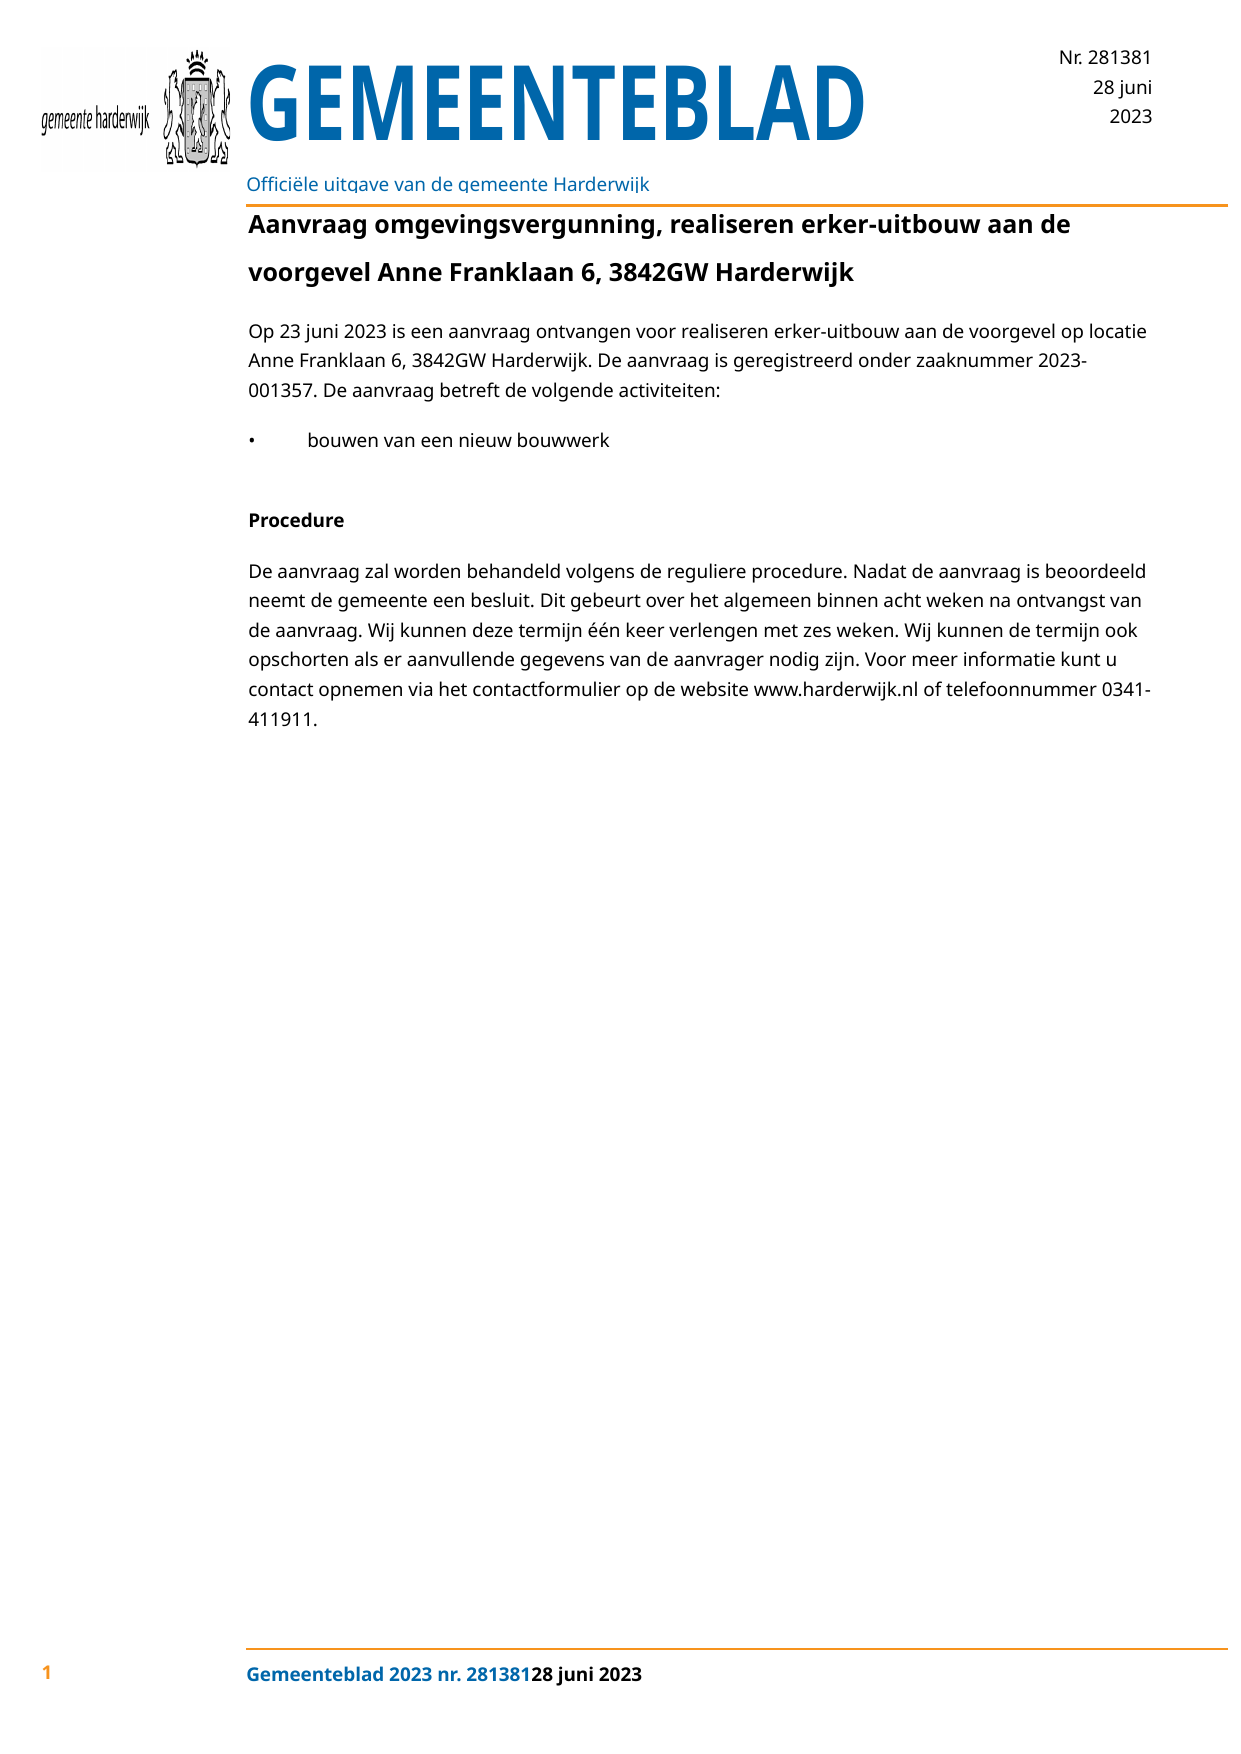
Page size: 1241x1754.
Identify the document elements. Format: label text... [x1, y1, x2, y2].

list bouwen van een nieuw bouwwerk [248, 427, 1152, 453]
text Aanvraag omgevingsvergunning, realiseren erker-uitbouw aan de voorgevel Anne Franklaan 6, 3842GW Harderwijk [248, 207, 1152, 288]
text Procedure [248, 507, 1152, 533]
text De aanvraag zal worden behandeld volgens de reguliere procedure. Nadat de aanvraag is beoordeeld neemt de gemeente een besluit. Dit gebeurt over het algemeen binnen acht weken na ontvangst van de aanvraag. Wij kunnen deze termijn één keer verlengen met zes weken. Wij kunnen de termijn ook opschorten als er aanvullende gegevens van de aanvrager nodig zijn. Voor meer informatie kunt u contact opnemen via het contactformulier op de website www.harderwijk.nl of telefoonnummer 0341-411911. [248, 558, 1152, 732]
text Op 23 juni 2023 is een aanvraag ontvangen voor realiseren erker-uitbouw aan de voorgevel op locatie Anne Franklaan 6, 3842GW Harderwijk. De aanvraag is geregistreerd onder zaaknummer 2023-001357. De aanvraag betreft de volgende activiteiten: [248, 318, 1152, 403]
picture [41, 47, 231, 172]
